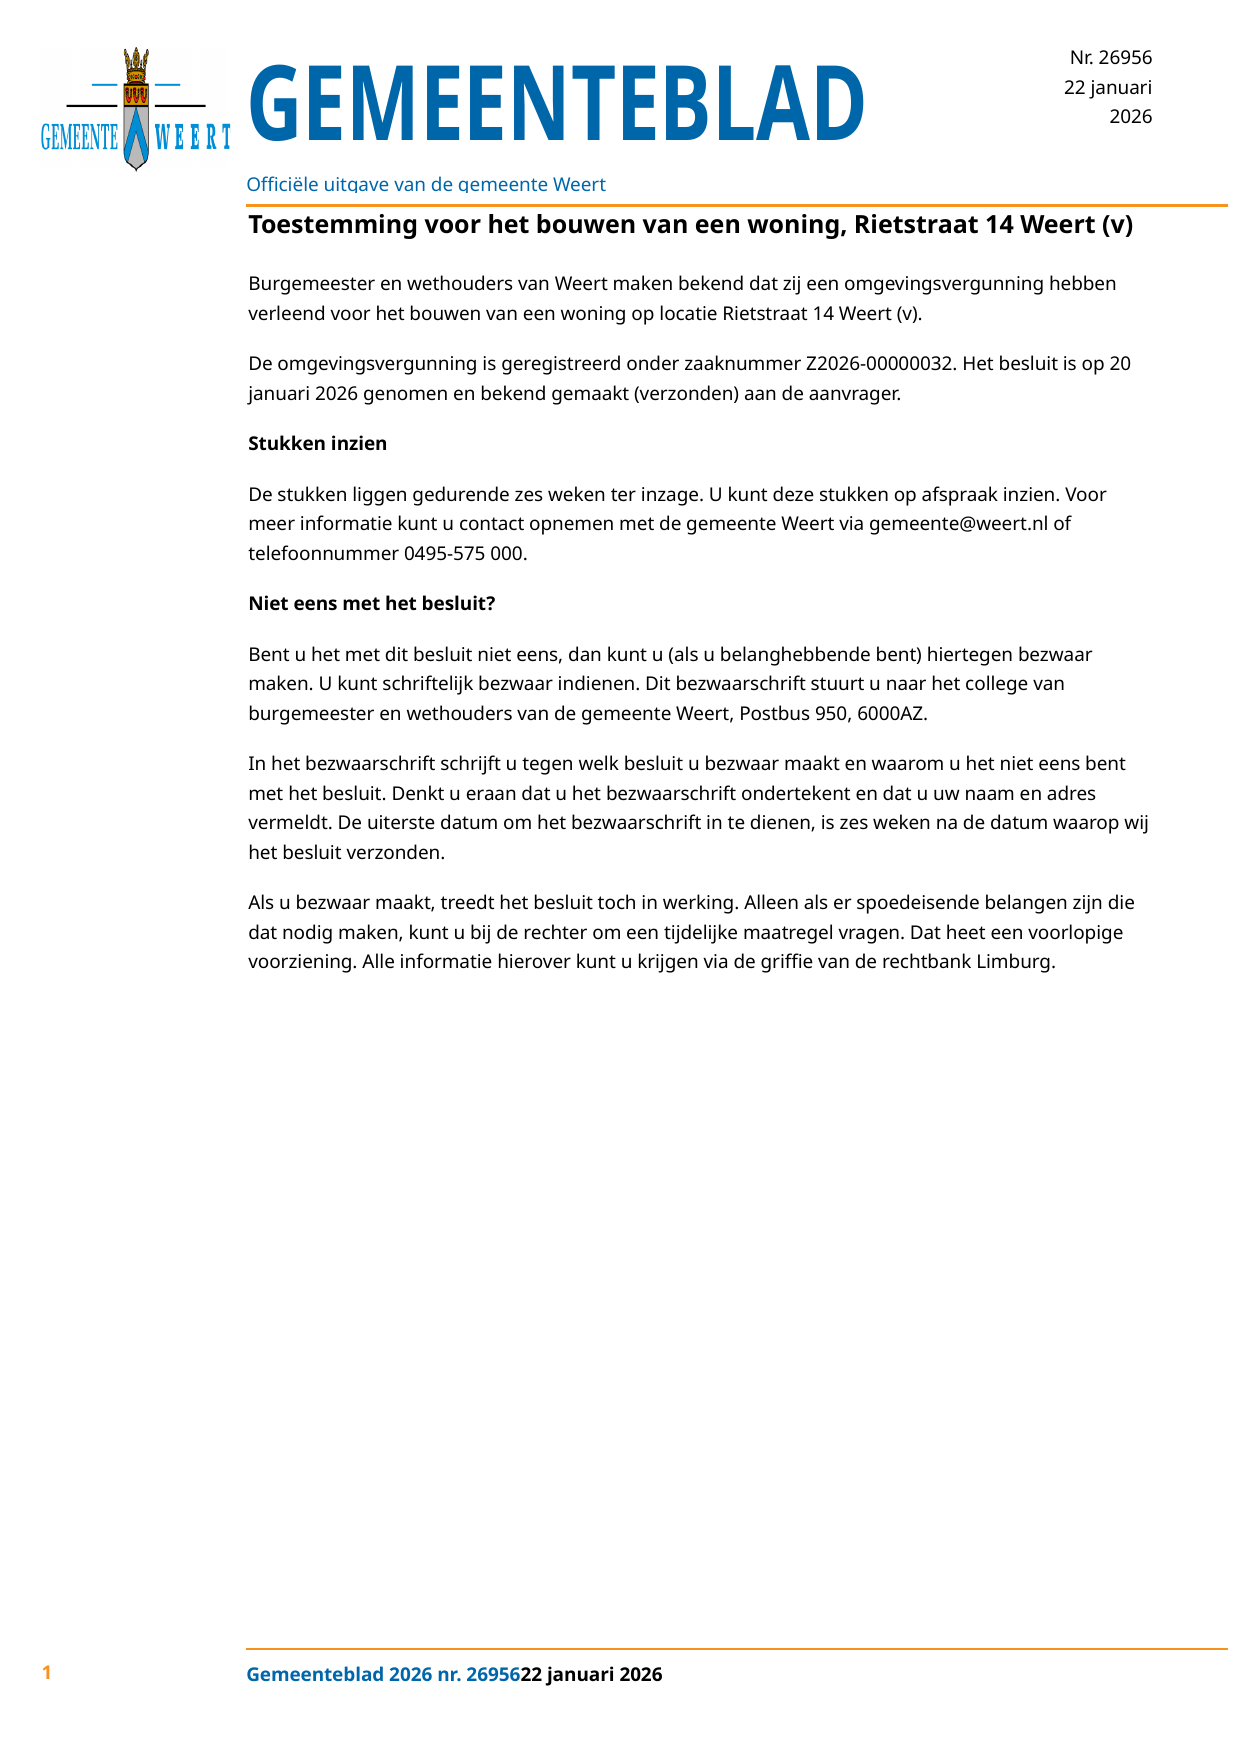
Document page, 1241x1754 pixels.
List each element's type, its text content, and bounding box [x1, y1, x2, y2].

text Bent u het met dit besluit niet eens, dan kunt u (als u belanghebbende bent) hiertegen bezwaar maken. U kunt schriftelijk bezwaar indienen. Dit bezwaarschrift stuurt u naar het college van burgemeester en wethouders van de gemeente Weert, Postbus 950, 6000AZ. [248, 641, 1152, 726]
text Stukken inzien [248, 430, 1152, 456]
text De omgevingsvergunning is geregistreerd onder zaaknummer Z2026-00000032. Het besluit is op 20 januari 2026 genomen en bekend gemaakt (verzonden) aan de aanvrager. [248, 350, 1152, 406]
text Toestemming voor het bouwen van een woning, Rietstraat 14 Weert (v) [248, 207, 1152, 241]
text In het bezwaarschrift schrijft u tegen welk besluit u bezwaar maakt en waarom u het niet eens bent met het besluit. Denkt u eraan dat u het bezwaarschrift ondertekent en dat u uw naam en adres vermeldt. De uiterste datum om het bezwaarschrift in te dienen, is zes weken na de datum waarop wij het besluit verzonden. [248, 750, 1152, 865]
text De stukken liggen gedurende zes weken ter inzage. U kunt deze stukken op afspraak inzien. Voor meer informatie kunt u contact opnemen met de gemeente Weert via gemeente@weert.nl of telefoonnummer 0495-575 000. [248, 481, 1152, 566]
text Niet eens met het besluit? [248, 590, 1152, 616]
text Als u bezwaar maakt, treedt het besluit toch in werking. Alleen als er spoedeisende belangen zijn die dat nodig maken, kunt u bij de rechter om een tijdelijke maatregel vragen. Dat heet een voorlopige voorziening. Alle informatie hierover kunt u krijgen via de griffie van de rechtbank Limburg. [248, 889, 1152, 974]
picture [41, 47, 231, 172]
text Burgemeester en wethouders van Weert maken bekend dat zij een omgevingsvergunning hebben verleend voor het bouwen van een woning op locatie Rietstraat 14 Weert (v). [248, 270, 1152, 326]
